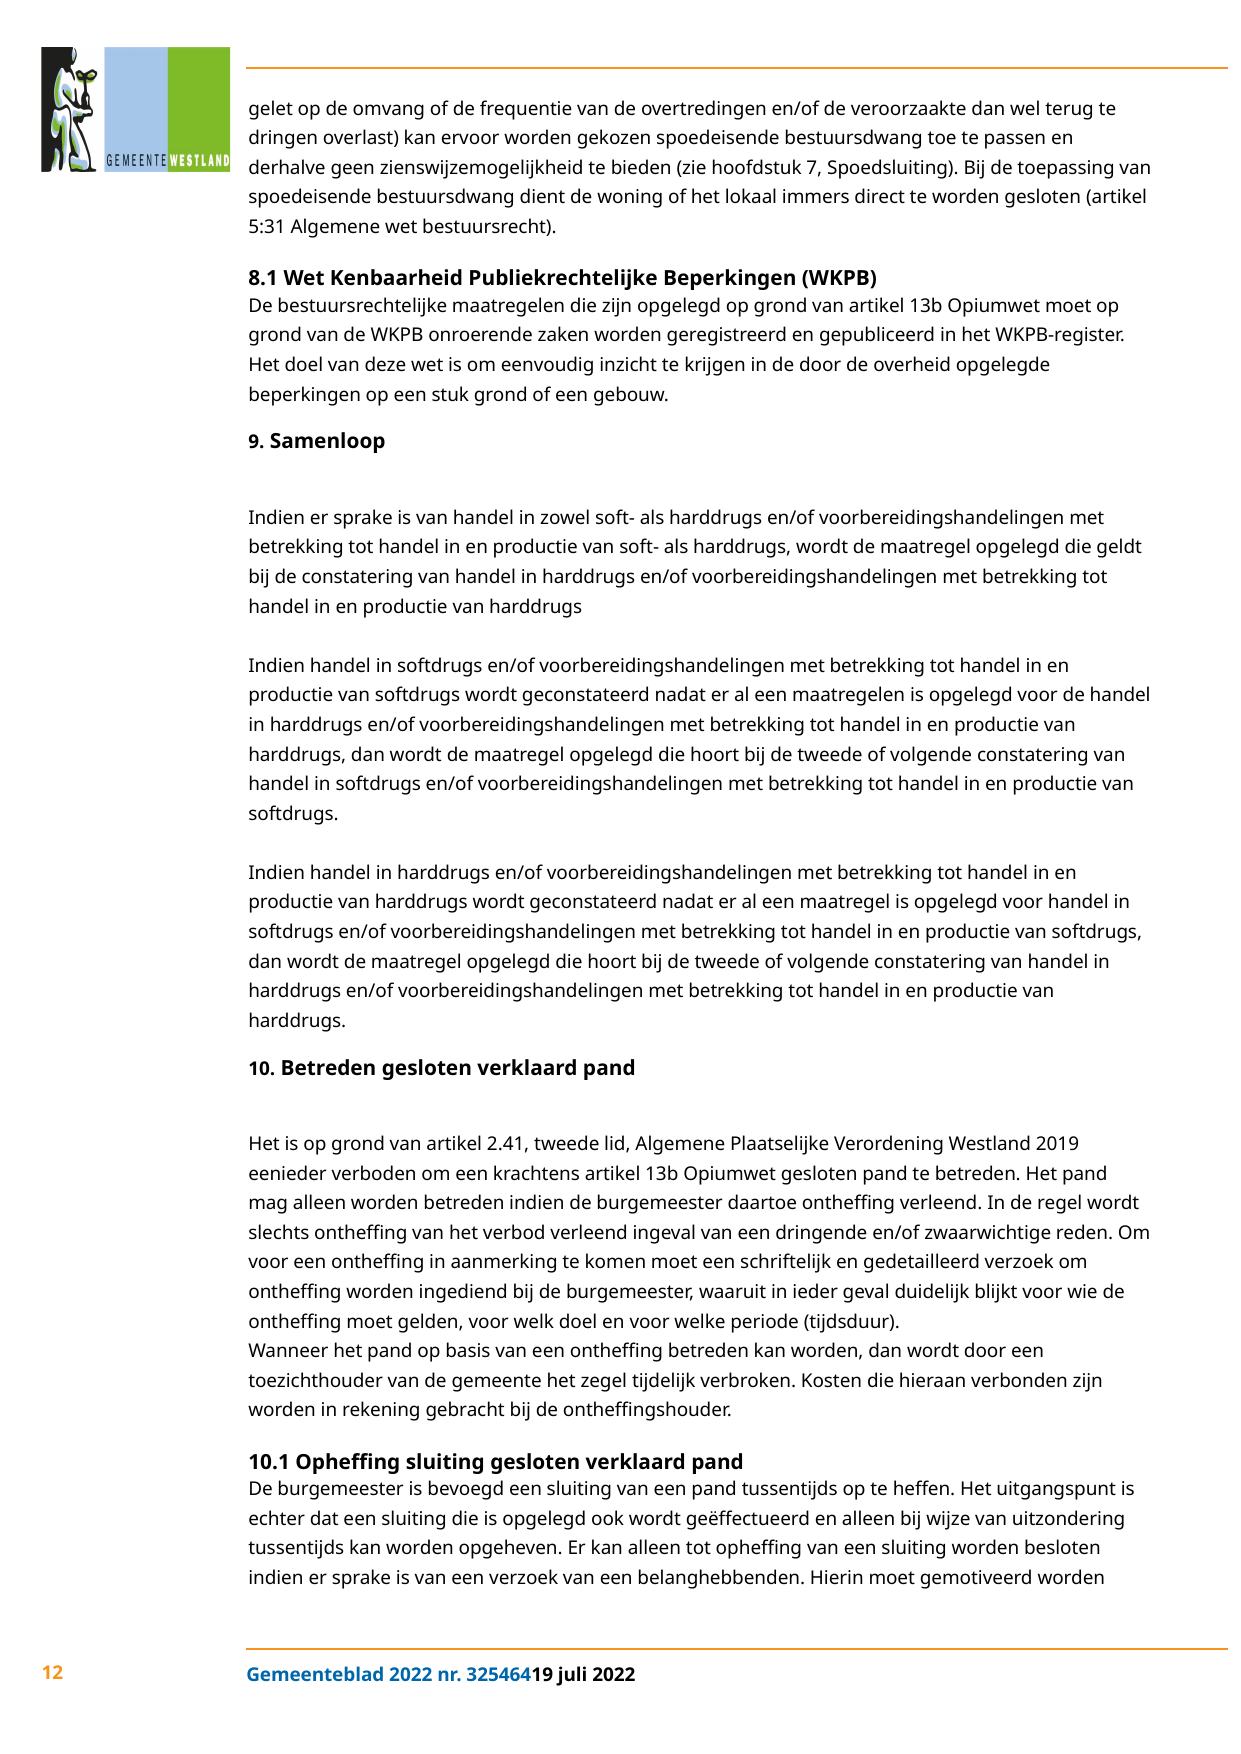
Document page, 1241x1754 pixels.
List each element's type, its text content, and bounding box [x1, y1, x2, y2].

text Indien handel in harddrugs en/of voorbereidingshandelingen met betrekking tot handel in en productie van harddrugs wordt geconstateerd nadat er al een maatregel is opgelegd voor handel in softdrugs en/of voorbereidingshandelingen met betrekking tot handel in en productie van softdrugs, dan wordt de maatregel opgelegd die hoort bij de tweede of volgende constatering van handel in harddrugs en/of voorbereidingshandelingen met betrekking tot handel in en productie van harddrugs. [248, 859, 1152, 1033]
text Wanneer het pand op basis van een ontheffing betreden kan worden, dan wordt door een toezichthouder van de gemeente het zegel tijdelijk verbroken. Kosten die hieraan verbonden zijn worden in rekening gebracht bij de ontheffingshouder. [248, 1337, 1152, 1422]
text Indien handel in softdrugs en/of voorbereidingshandelingen met betrekking tot handel in en productie van softdrugs wordt geconstateerd nadat er al een maatregelen is opgelegd voor de handel in harddrugs en/of voorbereidingshandelingen met betrekking tot handel in en productie van harddrugs, dan wordt de maatregel opgelegd die hoort bij de tweede of volgende constatering van handel in softdrugs en/of voorbereidingshandelingen met betrekking tot handel in en productie van softdrugs. [248, 652, 1152, 826]
text De bestuursrechtelijke maatregelen die zijn opgelegd op grond van artikel 13b Opiumwet moet op grond van de WKPB onroerende zaken worden geregistreerd en gepubliceerd in het WKPB-register. Het doel van deze wet is om eenvoudig inzicht te krijgen in de door de overheid opgelegde beperkingen op een stuk grond of een gebouw. [248, 292, 1152, 406]
text Het is op grond van artikel 2.41, tweede lid, Algemene Plaatselijke Verordening Westland 2019 eenieder verboden om een krachtens artikel 13b Opiumwet gesloten pand te betreden. Het pand mag alleen worden betreden indien de burgemeester daartoe ontheffing verleend. In de regel wordt slechts ontheffing van het verbod verleend ingeval van een dringende en/of zwaarwichtige reden. Om voor een ontheffing in aanmerking te komen moet een schriftelijk en gedetailleerd verzoek om ontheffing worden ingediend bij de burgemeester, waaruit in ieder geval duidelijk blijkt voor wie de ontheffing moet gelden, voor welk doel en voor welke periode (tijdsduur). [248, 1130, 1152, 1333]
picture [41, 47, 231, 172]
text 10.1 Opheffing sluiting gesloten verklaard pand [248, 1447, 1152, 1475]
text 8.1 Wet Kenbaarheid Publiekrechtelijke Beperkingen (WKPB) [248, 263, 1152, 292]
text De burgemeester is bevoegd een sluiting van een pand tussentijds op te heffen. Het uitgangspunt is echter dat een sluiting die is opgelegd ook wordt geëffectueerd en alleen bij wijze van uitzondering tussentijds kan worden opgeheven. Er kan alleen tot opheffing van een sluiting worden besloten indien er sprake is van een verzoek van een belanghebbenden. Hierin moet gemotiveerd worden [248, 1475, 1152, 1590]
text Indien er sprake is van handel in zowel soft- als harddrugs en/of voorbereidingshandelingen met betrekking tot handel in en productie van soft- als harddrugs, wordt de maatregel opgelegd die geldt bij de constatering van handel in harddrugs en/of voorbereidingshandelingen met betrekking tot handel in en productie van harddrugs [248, 504, 1152, 618]
text 9. Samenloop [248, 426, 1152, 455]
text 10. Betreden gesloten verklaard pand [248, 1053, 1152, 1081]
text gelet op de omvang of de frequentie van de overtredingen en/of de veroorzaakte dan wel terug te dringen overlast) kan ervoor worden gekozen spoedeisende bestuursdwang toe te passen en derhalve geen zienswijzemogelijkheid te bieden (zie hoofdstuk 7, Spoedsluiting). Bij de toepassing van spoedeisende bestuursdwang dient de woning of het lokaal immers direct te worden gesloten (artikel 5:31 Algemene wet bestuursrecht). [248, 95, 1152, 239]
